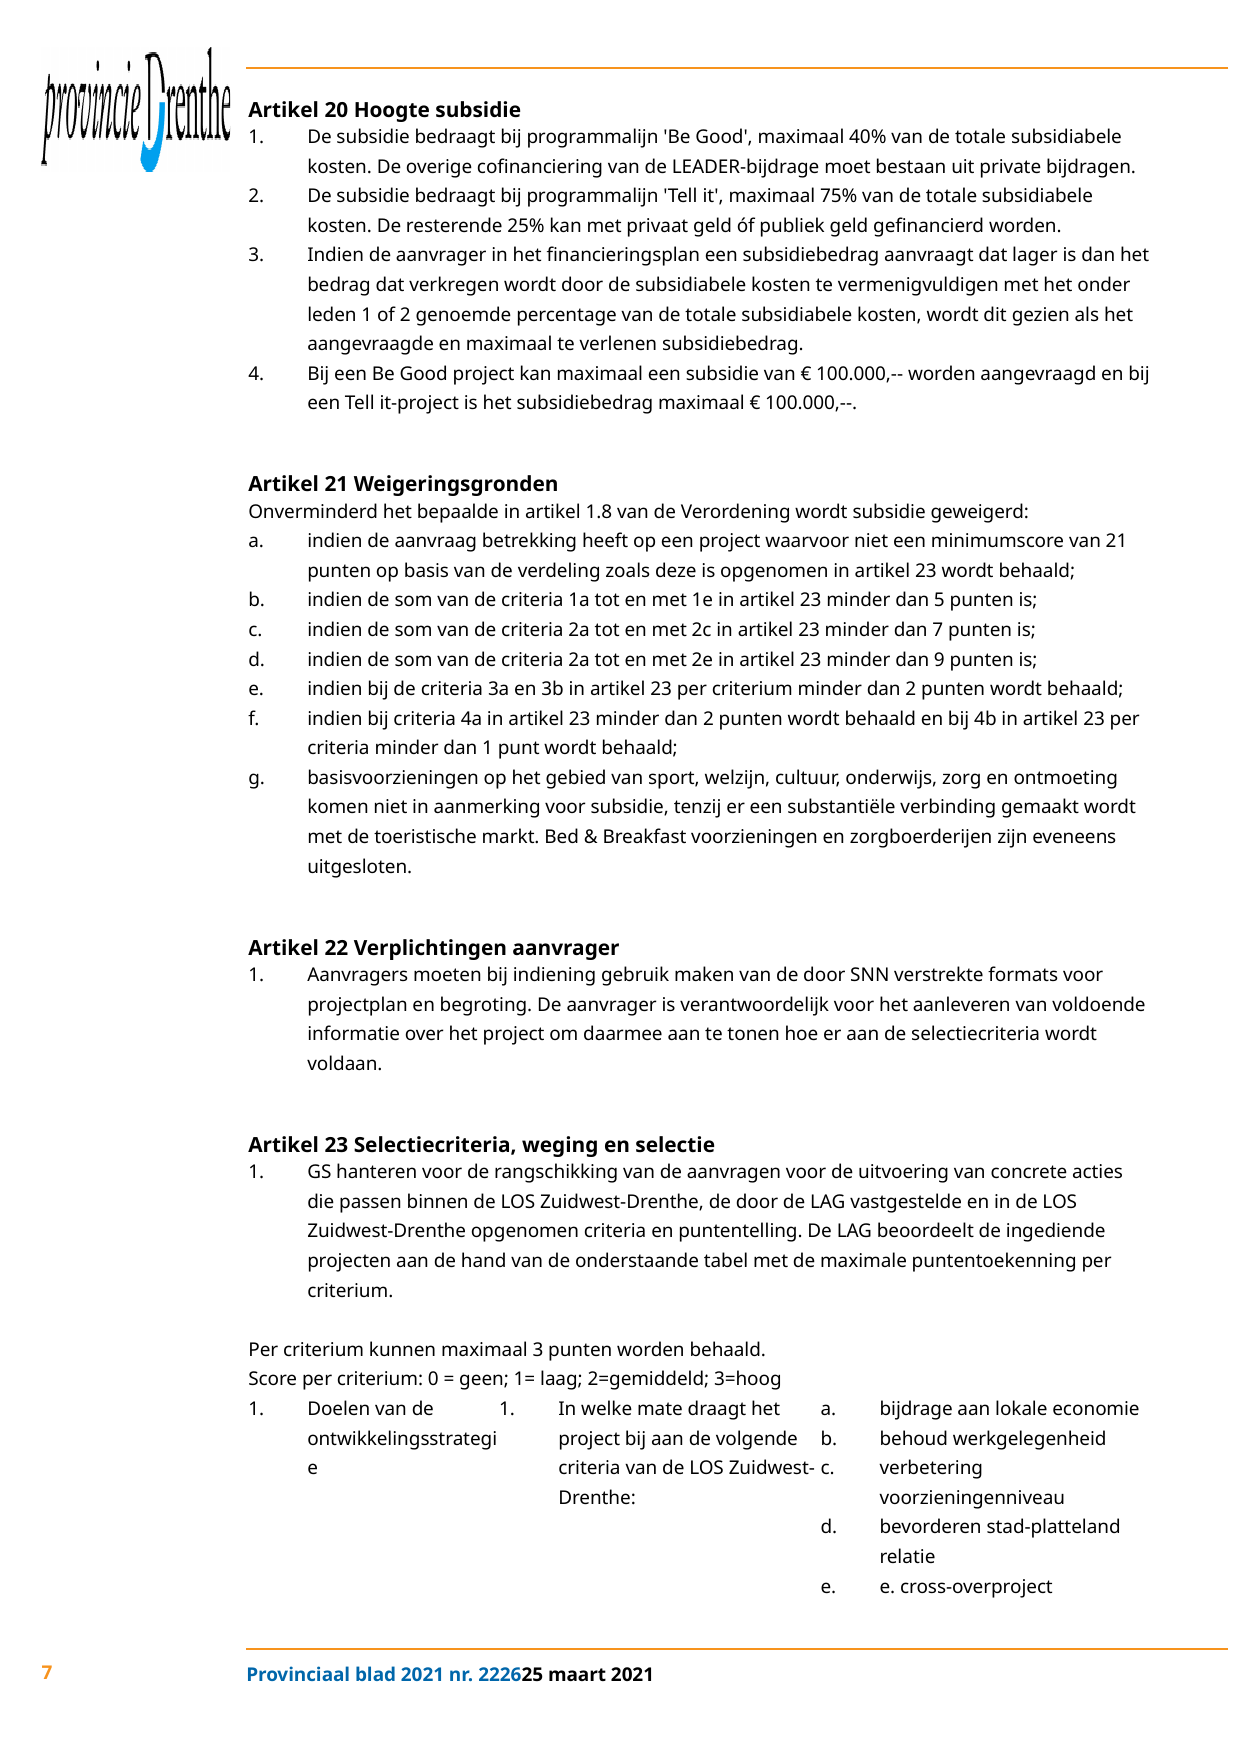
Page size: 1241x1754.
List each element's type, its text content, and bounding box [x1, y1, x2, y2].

list indien de som van de criteria 2a tot en met 2c in artikel 23 minder dan 7 punten is; [248, 616, 1152, 642]
text Per criterium kunnen maximaal 3 punten worden behaald. [248, 1336, 1152, 1362]
list basisvoorzieningen op het gebied van sport, welzijn, cultuur, onderwijs, zorg en ontmoeting komen niet in aanmerking voor subsidie, tenzij er een substantiële verbinding gemaakt wordt met de toeristische markt. Bed & Breakfast voorzieningen en zorgboerderijen zijn eveneens uitgesloten. [248, 764, 1152, 879]
list Bij een Be Good project kan maximaal een subsidie van € 100.000,-- worden aangevraagd en bij een Tell it-project is het subsidiebedrag maximaal € 100.000,--. [248, 360, 1152, 415]
list GS hanteren voor de rangschikking van de aanvragen voor de uitvoering van concrete acties die passen binnen de LOS Zuidwest-Drenthe, de door de LAG vastgestelde en in de LOS Zuidwest-Drenthe opgenomen criteria en puntentelling. De LAG beoordeelt de ingediende projecten aan de hand van de onderstaande tabel met de maximale puntentoekenning per criterium. [248, 1158, 1152, 1303]
list Indien de aanvrager in het financieringsplan een subsidiebedrag aanvraagt dat lager is dan het bedrag dat verkregen wordt door de subsidiabele kosten te vermenigvuldigen met het onder leden 1 of 2 genoemde percentage van de totale subsidiabele kosten, wordt dit gezien als het aangevraagde en maximaal te verlenen subsidiebedrag. [248, 242, 1152, 356]
list indien bij de criteria 3a en 3b in artikel 23 per criterium minder dan 2 punten wordt behaald; [248, 675, 1152, 701]
text Artikel 23 Selectiecriteria, weging en selectie [248, 1130, 1152, 1158]
text Artikel 21 Weigeringsgronden [248, 469, 1152, 498]
table_header In welke mate draagt het project bij aan de volgende criteria van de LOS Zuidwest-Drenthe: [499, 1395, 820, 1598]
list De subsidie bedraagt bij programmalijn 'Be Good', maximaal 40% van de totale subsidiabele kosten. De overige cofinanciering van de LEADER-bijdrage moet bestaan uit private bijdragen. [248, 123, 1152, 178]
list indien de aanvraag betrekking heeft op een project waarvoor niet een minimumscore van 21 punten op basis van de verdeling zoals deze is opgenomen in artikel 23 wordt behaald; [248, 527, 1152, 583]
list indien de som van de criteria 2a tot en met 2e in artikel 23 minder dan 9 punten is; [248, 646, 1152, 672]
list Aanvragers moeten bij indiening gebruik maken van de door SNN verstrekte formats voor projectplan en begroting. De aanvrager is verantwoordelijk voor het aanleveren van voldoende informatie over het project om daarmee aan te tonen hoe er aan de selectiecriteria wordt voldaan. [248, 961, 1152, 1076]
text Score per criterium: 0 = geen; 1= laag; 2=gemiddeld; 3=hoog [248, 1366, 1152, 1391]
list indien bij criteria 4a in artikel 23 minder dan 2 punten wordt behaald en bij 4b in artikel 23 per criteria minder dan 1 punt wordt behaald; [248, 705, 1152, 760]
list indien de som van de criteria 1a tot en met 1e in artikel 23 minder dan 5 punten is; [248, 587, 1152, 612]
table_header Doelen van de ontwikkelingsstrategie [248, 1395, 499, 1598]
table_header bijdrage aan lokale economie behoud werkgelegenheid verbetering voorzieningenniveau bevorderen stad-platteland relatie e. cross-overproject [820, 1395, 1152, 1598]
list De subsidie bedraagt bij programmalijn 'Tell it', maximaal 75% van de totale subsidiabele kosten. De resterende 25% kan met privaat geld óf publiek geld gefinancierd worden. [248, 182, 1152, 238]
picture [41, 47, 231, 172]
text Artikel 22 Verplichtingen aanvrager [248, 933, 1152, 961]
text Artikel 20 Hoogte subsidie [248, 95, 1152, 123]
text Onverminderd het bepaalde in artikel 1.8 van de Verordening wordt subsidie geweigerd: [248, 498, 1152, 524]
